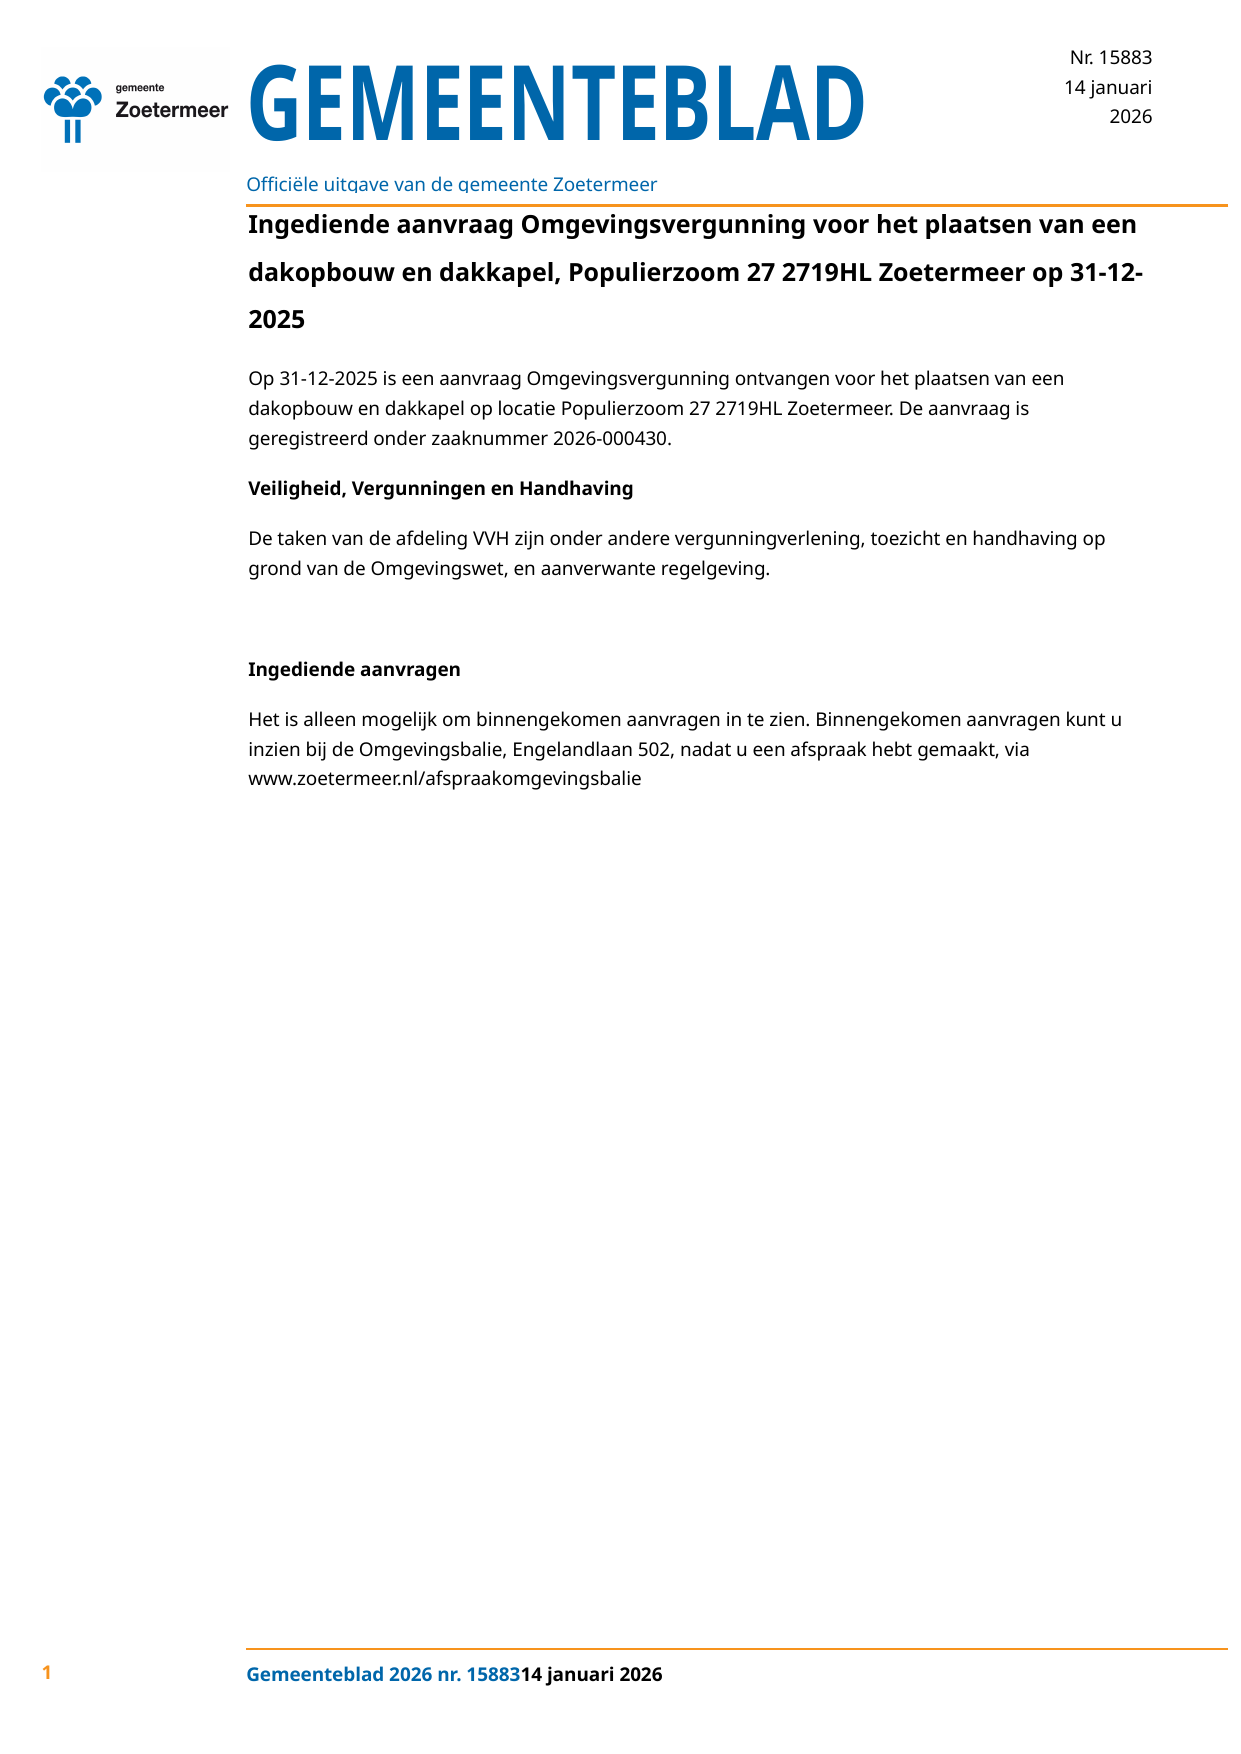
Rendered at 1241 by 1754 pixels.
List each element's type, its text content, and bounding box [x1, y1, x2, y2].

text Het is alleen mogelijk om binnengekomen aanvragen in te zien. Binnengekomen aanvragen kunt u inzien bij de Omgevingsbalie, Engelandlaan 502, nadat u een afspraak hebt gemaakt, via www.zoetermeer.nl/afspraakomgevingsbalie [248, 706, 1152, 791]
text Ingediende aanvraag Omgevingsvergunning voor het plaatsen van een dakopbouw en dakkapel, Populierzoom 27 2719HL Zoetermeer op 31-12-2025 [248, 207, 1152, 336]
text Veiligheid, Vergunningen en Handhaving [248, 475, 1152, 501]
picture [41, 47, 231, 172]
text Ingediende aanvragen [248, 656, 1152, 682]
text De taken van de afdeling VVH zijn onder andere vergunningverlening, toezicht en handhaving op grond van de Omgevingswet, en aanverwante regelgeving. [248, 526, 1152, 581]
text Op 31-12-2025 is een aanvraag Omgevingsvergunning ontvangen voor het plaatsen van een dakopbouw en dakkapel op locatie Populierzoom 27 2719HL Zoetermeer. De aanvraag is geregistreerd onder zaaknummer 2026-000430. [248, 366, 1152, 450]
